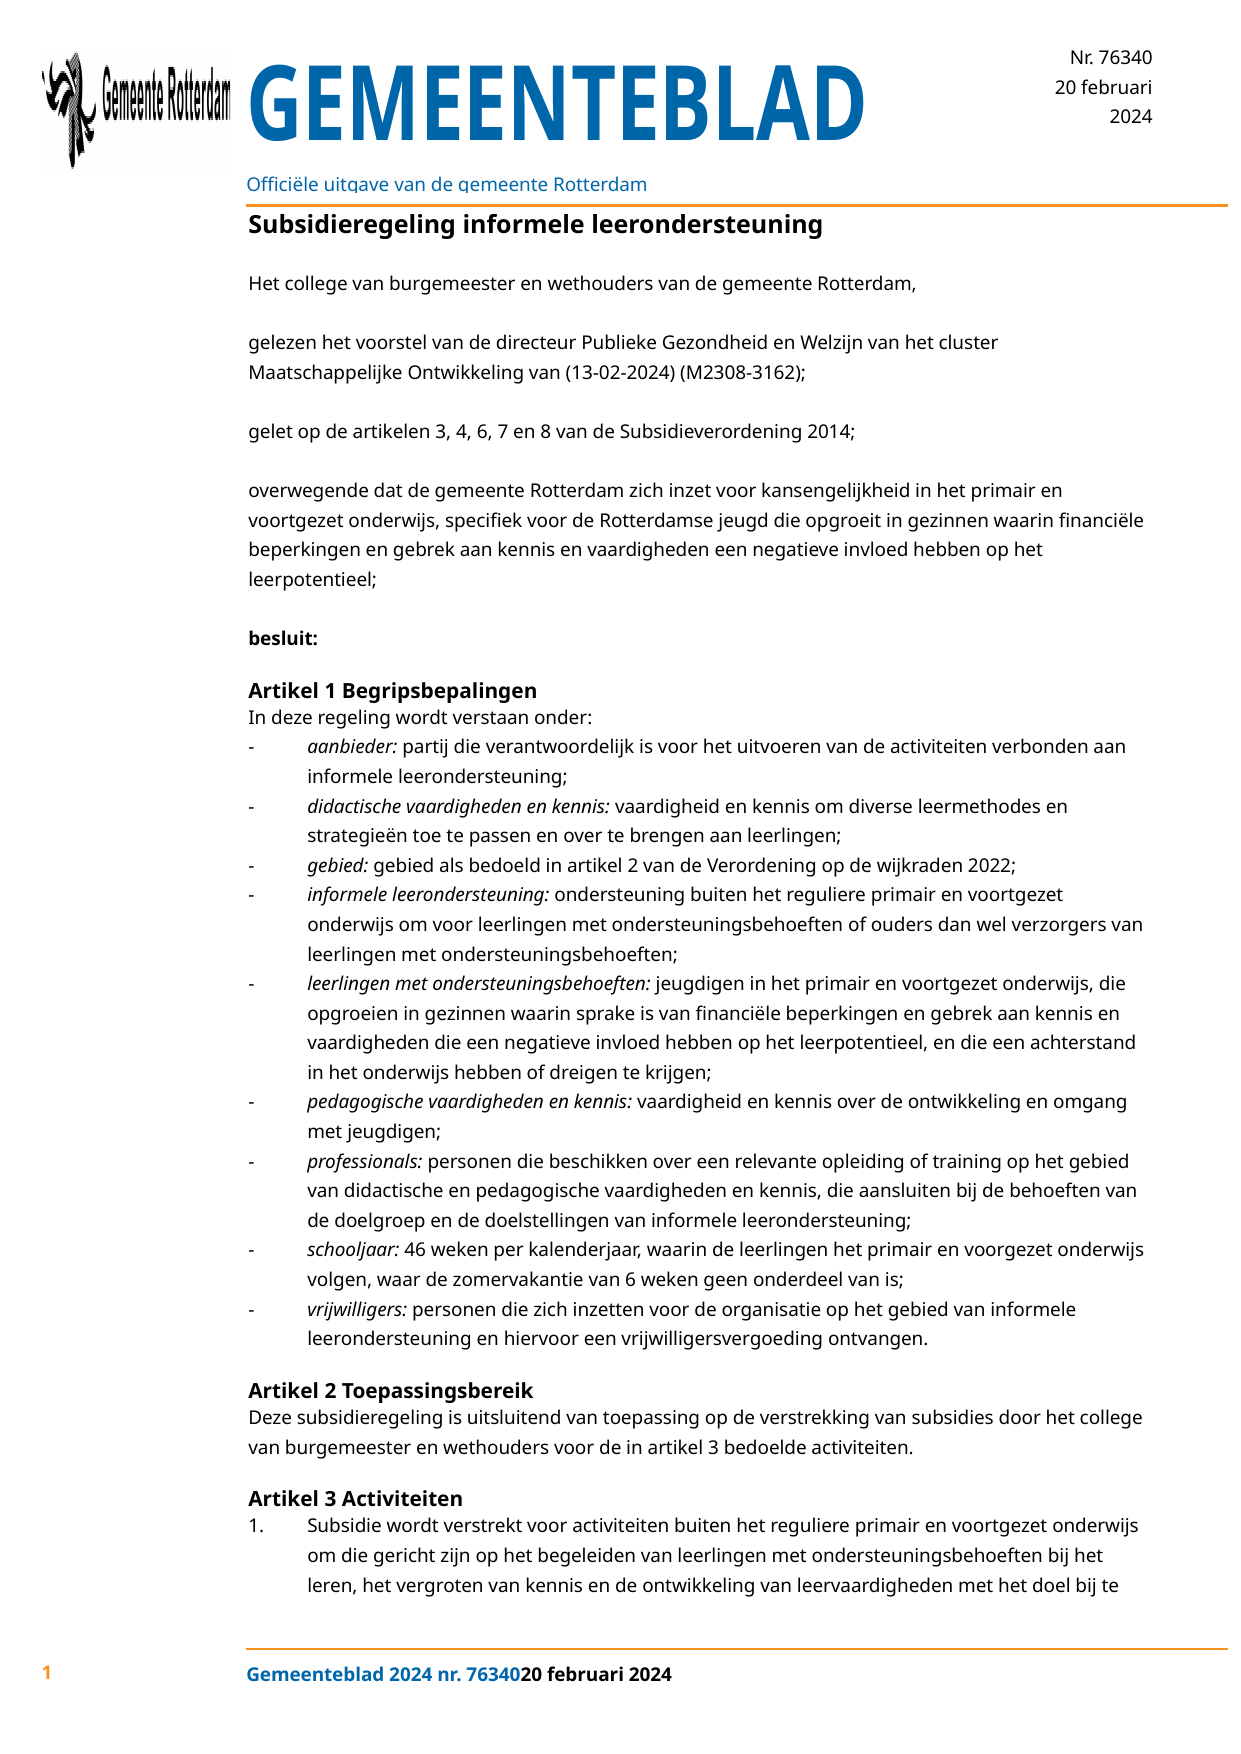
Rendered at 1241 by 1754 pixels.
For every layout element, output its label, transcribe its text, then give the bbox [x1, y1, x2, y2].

list leerlingen met ondersteuningsbehoeften: jeugdigen in het primair en voortgezet onderwijs, die opgroeien in gezinnen waarin sprake is van financiële beperkingen en gebrek aan kennis en vaardigheden die een negatieve invloed hebben op het leerpotentieel, en die een achterstand in het onderwijs hebben of dreigen te krijgen; [248, 970, 1152, 1085]
text Artikel 2 Toepassingsbereik [248, 1376, 1152, 1404]
list pedagogische vaardigheden en kennis: vaardigheid en kennis over de ontwikkeling en omgang met jeugdigen; [248, 1089, 1152, 1144]
list aanbieder: partij die verantwoordelijk is voor het uitvoeren van de activiteiten verbonden aan informele leerondersteuning; [248, 734, 1152, 789]
picture [41, 47, 231, 172]
list informele leerondersteuning: ondersteuning buiten het reguliere primair en voortgezet onderwijs om voor leerlingen met ondersteuningsbehoeften of ouders dan wel verzorgers van leerlingen met ondersteuningsbehoeften; [248, 882, 1152, 967]
text besluit: [248, 625, 1152, 651]
list gebied: gebied als bedoeld in artikel 2 van de Verordening op de wijkraden 2022; [248, 852, 1152, 878]
text Subsidieregeling informele leerondersteuning [248, 207, 1152, 241]
text gelezen het voorstel van de directeur Publieke Gezondheid en Welzijn van het cluster Maatschappelijke Ontwikkeling van (13-02-2024) (M2308-3162); [248, 329, 1152, 385]
text gelet op de artikelen 3, 4, 6, 7 en 8 van de Subsidieverordening 2014; [248, 418, 1152, 444]
list vrijwilligers: personen die zich inzetten voor de organisatie op het gebied van informele leerondersteuning en hiervoor een vrijwilligersvergoeding ontvangen. [248, 1296, 1152, 1351]
text In deze regeling wordt verstaan onder: [248, 704, 1152, 730]
text Artikel 3 Activiteiten [248, 1484, 1152, 1513]
list professionals: personen die beschikken over een relevante opleiding of training op het gebied van didactische en pedagogische vaardigheden en kennis, die aansluiten bij de behoeften van de doelgroep en de doelstellingen van informele leerondersteuning; [248, 1148, 1152, 1233]
list schooljaar: 46 weken per kalenderjaar, waarin de leerlingen het primair en voorgezet onderwijs volgen, waar de zomervakantie van 6 weken geen onderdeel van is; [248, 1237, 1152, 1292]
text Het college van burgemeester en wethouders van de gemeente Rotterdam, [248, 270, 1152, 296]
text Artikel 1 Begripsbepalingen [248, 676, 1152, 704]
text overwegende dat de gemeente Rotterdam zich inzet voor kansengelijkheid in het primair en voortgezet onderwijs, specifiek voor de Rotterdamse jeugd die opgroeit in gezinnen waarin financiële beperkingen en gebrek aan kennis en vaardigheden een negatieve invloed hebben op het leerpotentieel; [248, 477, 1152, 592]
text Deze subsidieregeling is uitsluitend van toepassing op de verstrekking van subsidies door het college van burgemeester en wethouders voor de in artikel 3 bedoelde activiteiten. [248, 1404, 1152, 1459]
list Subsidie wordt verstrekt voor activiteiten buiten het reguliere primair en voortgezet onderwijs om die gericht zijn op het begeleiden van leerlingen met ondersteuningsbehoeften bij het leren, het vergroten van kennis en de ontwikkeling van leervaardigheden met het doel bij te [248, 1513, 1152, 1598]
list didactische vaardigheden en kennis: vaardigheid en kennis om diverse leermethodes en strategieën toe te passen en over te brengen aan leerlingen; [248, 793, 1152, 848]
